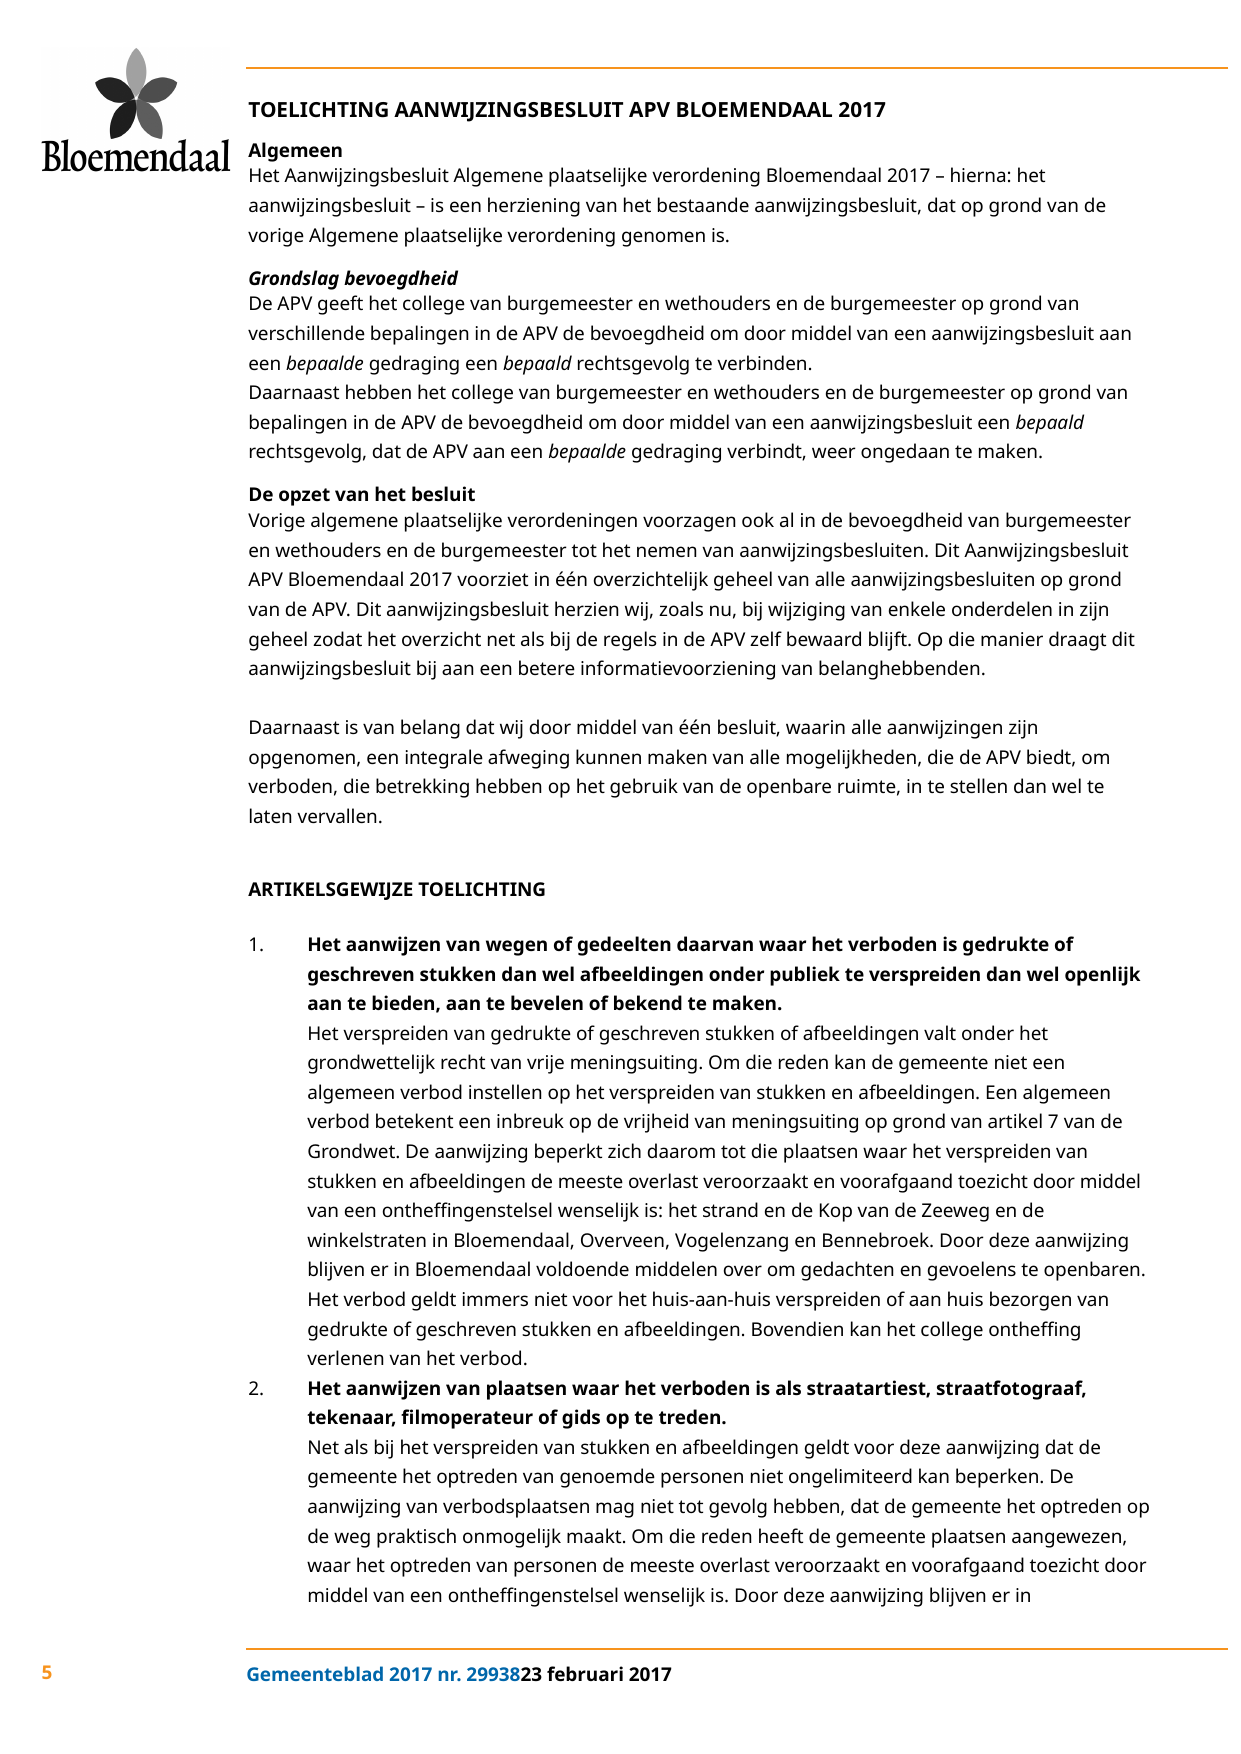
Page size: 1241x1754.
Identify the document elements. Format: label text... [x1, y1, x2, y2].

picture [41, 47, 231, 172]
list Het aanwijzen van wegen of gedeelten daarvan waar het verboden is gedrukte of geschreven stukken dan wel afbeeldingen onder publiek te verspreiden dan wel openlijk aan te bieden, aan te bevelen of bekend te maken. [248, 931, 1152, 1016]
list Het verspreiden van gedrukte of geschreven stukken of afbeeldingen valt onder het grondwettelijk recht van vrije meningsuiting. Om die reden kan de gemeente niet een algemeen verbod instellen op het verspreiden van stukken en afbeeldingen. Een algemeen verbod betekent een inbreuk op de vrijheid van meningsuiting op grond van artikel 7 van de Grondwet. De aanwijzing beperkt zich daarom tot die plaatsen waar het verspreiden van stukken en afbeeldingen de meeste overlast veroorzaakt en voorafgaand toezicht door middel van een ontheffingenstelsel wenselijk is: het strand en de Kop van de Zeeweg en de winkelstraten in Bloemendaal, Overveen, Vogelenzang en Bennebroek. Door deze aanwijzing blijven er in Bloemendaal voldoende middelen over om gedachten en gevoelens te openbaren. Het verbod geldt immers niet voor het huis-aan-huis verspreiden of aan huis bezorgen van gedrukte of geschreven stukken en afbeeldingen. Bovendien kan het college ontheffing verlenen van het verbod. [248, 1020, 1152, 1371]
list Het aanwijzen van plaatsen waar het verboden is als straatartiest, straatfotograaf, tekenaar, filmoperateur of gids op te treden. [248, 1375, 1152, 1430]
text Grondslag bevoegdheid [248, 265, 1152, 291]
text Daarnaast is van belang dat wij door middel van één besluit, waarin alle aanwijzingen zijn opgenomen, een integrale afweging kunnen maken van alle mogelijkheden, die de APV biedt, om verboden, die betrekking hebben op het gebruik van de openbare ruimte, in te stellen dan wel te laten vervallen. [248, 714, 1152, 829]
text ARTIKELSGEWIJZE TOELICHTING [248, 876, 1152, 902]
text TOELICHTING AANWIJZINGSBESLUIT APV BLOEMENDAAL 2017 [248, 95, 1152, 123]
text Algemeen [248, 137, 1152, 163]
text Daarnaast hebben het college van burgemeester en wethouders en de burgemeester op grond van bepalingen in de APV de bevoegdheid om door middel van een aanwijzingsbesluit een bepaald rechtsgevolg, dat de APV aan een bepaalde gedraging verbindt, weer ongedaan te maken. [248, 379, 1152, 464]
list Net als bij het verspreiden van stukken en afbeeldingen geldt voor deze aanwijzing dat de gemeente het optreden van genoemde personen niet ongelimiteerd kan beperken. De aanwijzing van verbodsplaatsen mag niet tot gevolg hebben, dat de gemeente het optreden op de weg praktisch onmogelijk maakt. Om die reden heeft de gemeente plaatsen aangewezen, waar het optreden van personen de meeste overlast veroorzaakt en voorafgaand toezicht door middel van een ontheffingenstelsel wenselijk is. Door deze aanwijzing blijven er in [248, 1434, 1152, 1608]
text Het Aanwijzingsbesluit Algemene plaatselijke verordening Bloemendaal 2017 – hierna: het aanwijzingsbesluit – is een herziening van het bestaande aanwijzingsbesluit, dat op grond van de vorige Algemene plaatselijke verordening genomen is. [248, 163, 1152, 247]
text Vorige algemene plaatselijke verordeningen voorzagen ook al in de bevoegdheid van burgemeester en wethouders en de burgemeester tot het nemen van aanwijzingsbesluiten. Dit Aanwijzingsbesluit APV Bloemendaal 2017 voorziet in één overzichtelijk geheel van alle aanwijzingsbesluiten op grond van de APV. Dit aanwijzingsbesluit herzien wij, zoals nu, bij wijziging van enkele onderdelen in zijn geheel zodat het overzicht net als bij de regels in de APV zelf bewaard blijft. Op die manier draagt dit aanwijzingsbesluit bij aan een betere informatievoorziening van belanghebbenden. [248, 507, 1152, 681]
text De APV geeft het college van burgemeester en wethouders en de burgemeester op grond van verschillende bepalingen in de APV de bevoegdheid om door middel van een aanwijzingsbesluit aan een bepaalde gedraging een bepaald rechtsgevolg te verbinden. [248, 291, 1152, 376]
text De opzet van het besluit [248, 482, 1152, 507]
